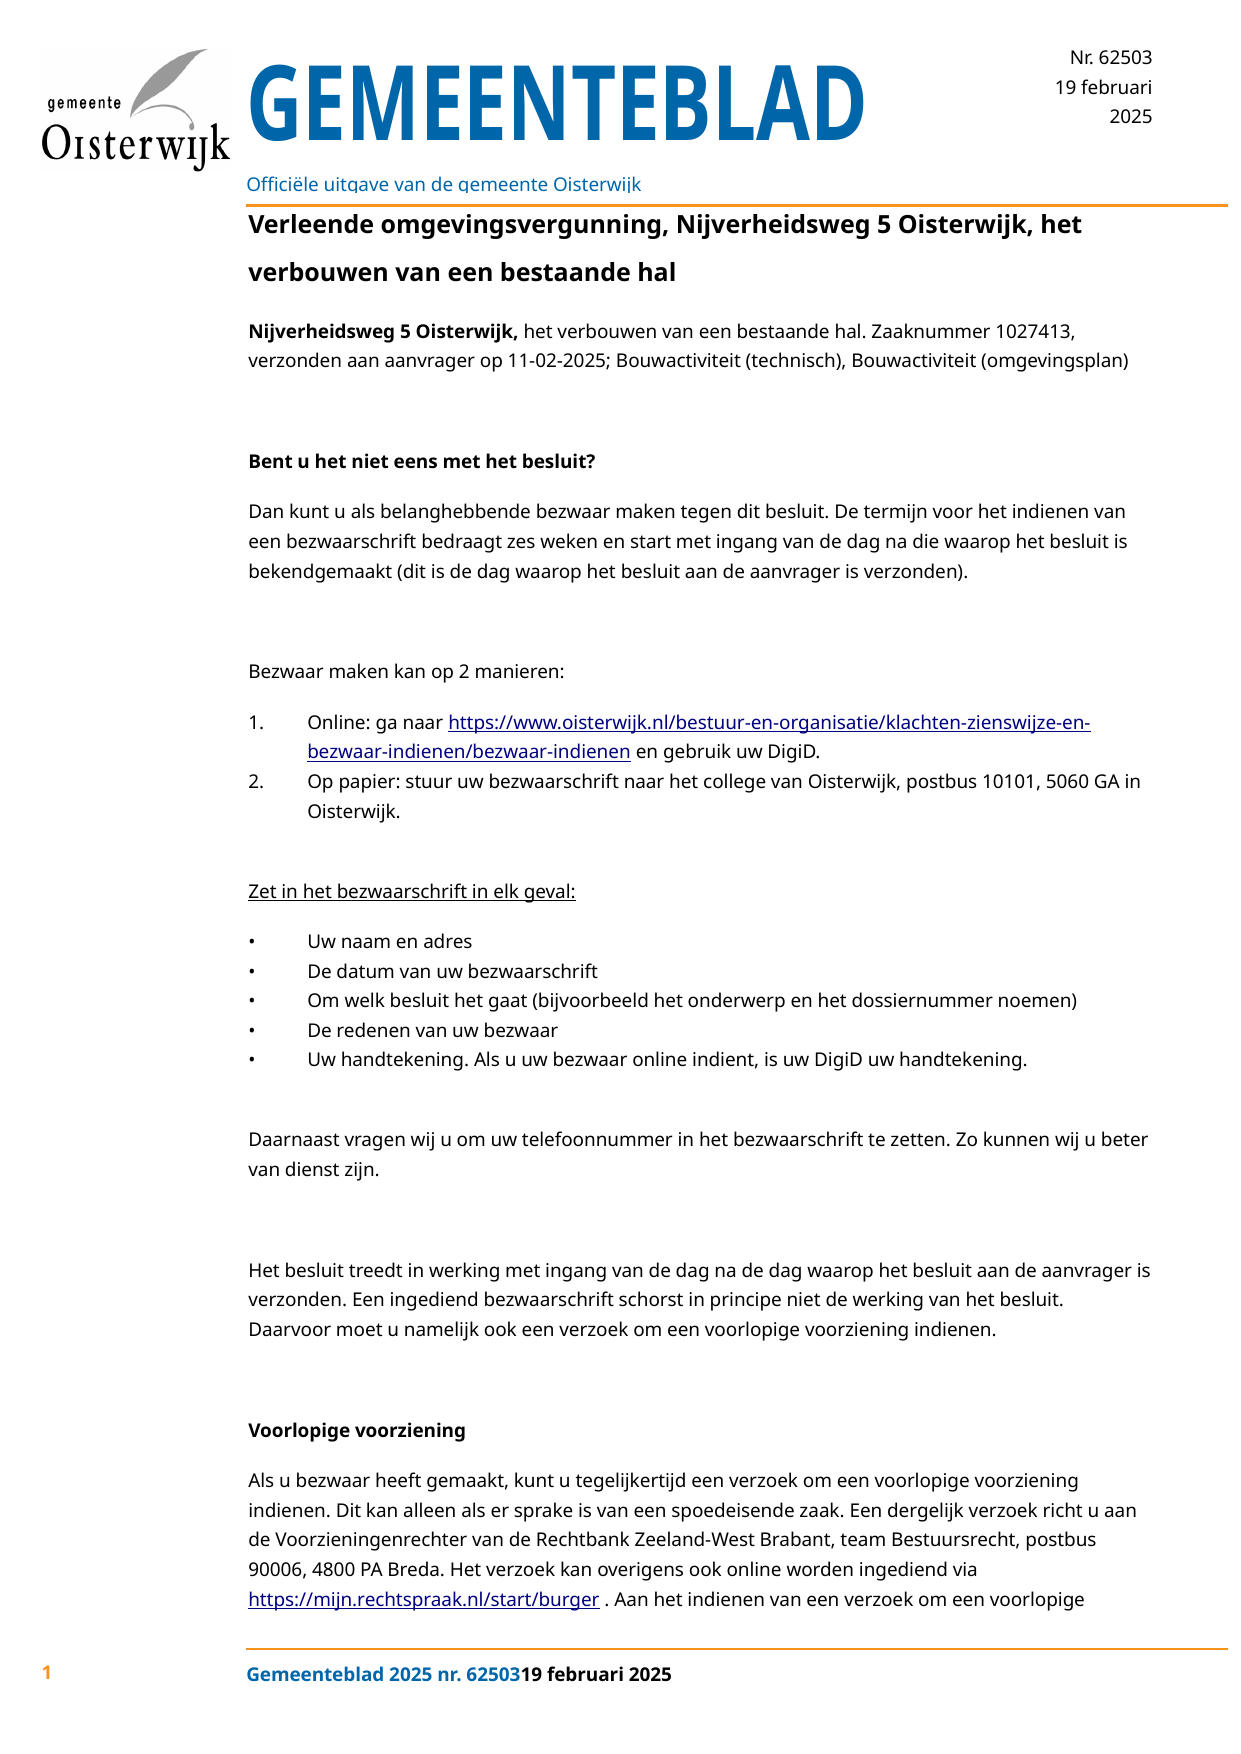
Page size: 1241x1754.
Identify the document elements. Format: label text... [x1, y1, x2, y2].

text Dan kunt u als belanghebbende bezwaar maken tegen dit besluit. De termijn voor het indienen van een bezwaarschrift bedraagt zes weken en start met ingang van de dag na die waarop het besluit is bekendgemaakt (dit is de dag waarop het besluit aan de aanvrager is verzonden). [248, 499, 1152, 584]
list De datum van uw bezwaarschrift [248, 958, 1152, 984]
text Het besluit treedt in werking met ingang van de dag na de dag waarop het besluit aan de aanvrager is verzonden. Een ingediend bezwaarschrift schorst in principe niet de werking van het besluit. Daarvoor moet u namelijk ook een verzoek om een voorlopige voorziening indienen. [248, 1257, 1152, 1342]
list Uw handtekening. Als u uw bezwaar online indient, is uw DigiD uw handtekening. [248, 1047, 1152, 1072]
list Op papier: stuur uw bezwaarschrift naar het college van Oisterwijk, postbus 10101, 5060 GA in Oisterwijk. [248, 768, 1152, 824]
text Bent u het niet eens met het besluit? [248, 448, 1152, 474]
text Zet in het bezwaarschrift in elk geval: [248, 878, 1152, 904]
text Als u bezwaar heeft gemaakt, kunt u tegelijkertijd een verzoek om een voorlopige voorziening indienen. Dit kan alleen als er sprake is van een spoedeisende zaak. Een dergelijk verzoek richt u aan de Voorzieningenrechter van de Rechtbank Zeeland-West Brabant, team Bestuursrecht, postbus 90006, 4800 PA Breda. Het verzoek kan overigens ook online worden ingediend via https://mijn.rechtspraak.nl/start/burger . Aan het indienen van een verzoek om een voorlopige [248, 1467, 1152, 1612]
list Online: ga naar https://www.oisterwijk.nl/bestuur-en-organisatie/klachten-zienswijze-en-bezwaar-indienen/bezwaar-indienen en gebruik uw DigiD. [248, 709, 1152, 764]
list Uw naam en adres [248, 928, 1152, 954]
text Nijverheidsweg 5 Oisterwijk, het verbouwen van een bestaande hal. Zaaknummer 1027413, verzonden aan aanvrager op 11-02-2025; Bouwactiviteit (technisch), Bouwactiviteit (omgevingsplan) [248, 318, 1152, 373]
text Voorlopige voorziening [248, 1417, 1152, 1443]
text Verleende omgevingsvergunning, Nijverheidsweg 5 Oisterwijk, het verbouwen van een bestaande hal [248, 207, 1152, 288]
picture [41, 47, 231, 172]
text Daarnaast vragen wij u om uw telefoonnummer in het bezwaarschrift te zetten. Zo kunnen wij u beter van dienst zijn. [248, 1127, 1152, 1182]
list De redenen van uw bezwaar [248, 1017, 1152, 1043]
text Bezwaar maken kan op 2 manieren: [248, 659, 1152, 684]
list Om welk besluit het gaat (bijvoorbeeld het onderwerp en het dossiernummer noemen) [248, 987, 1152, 1013]
